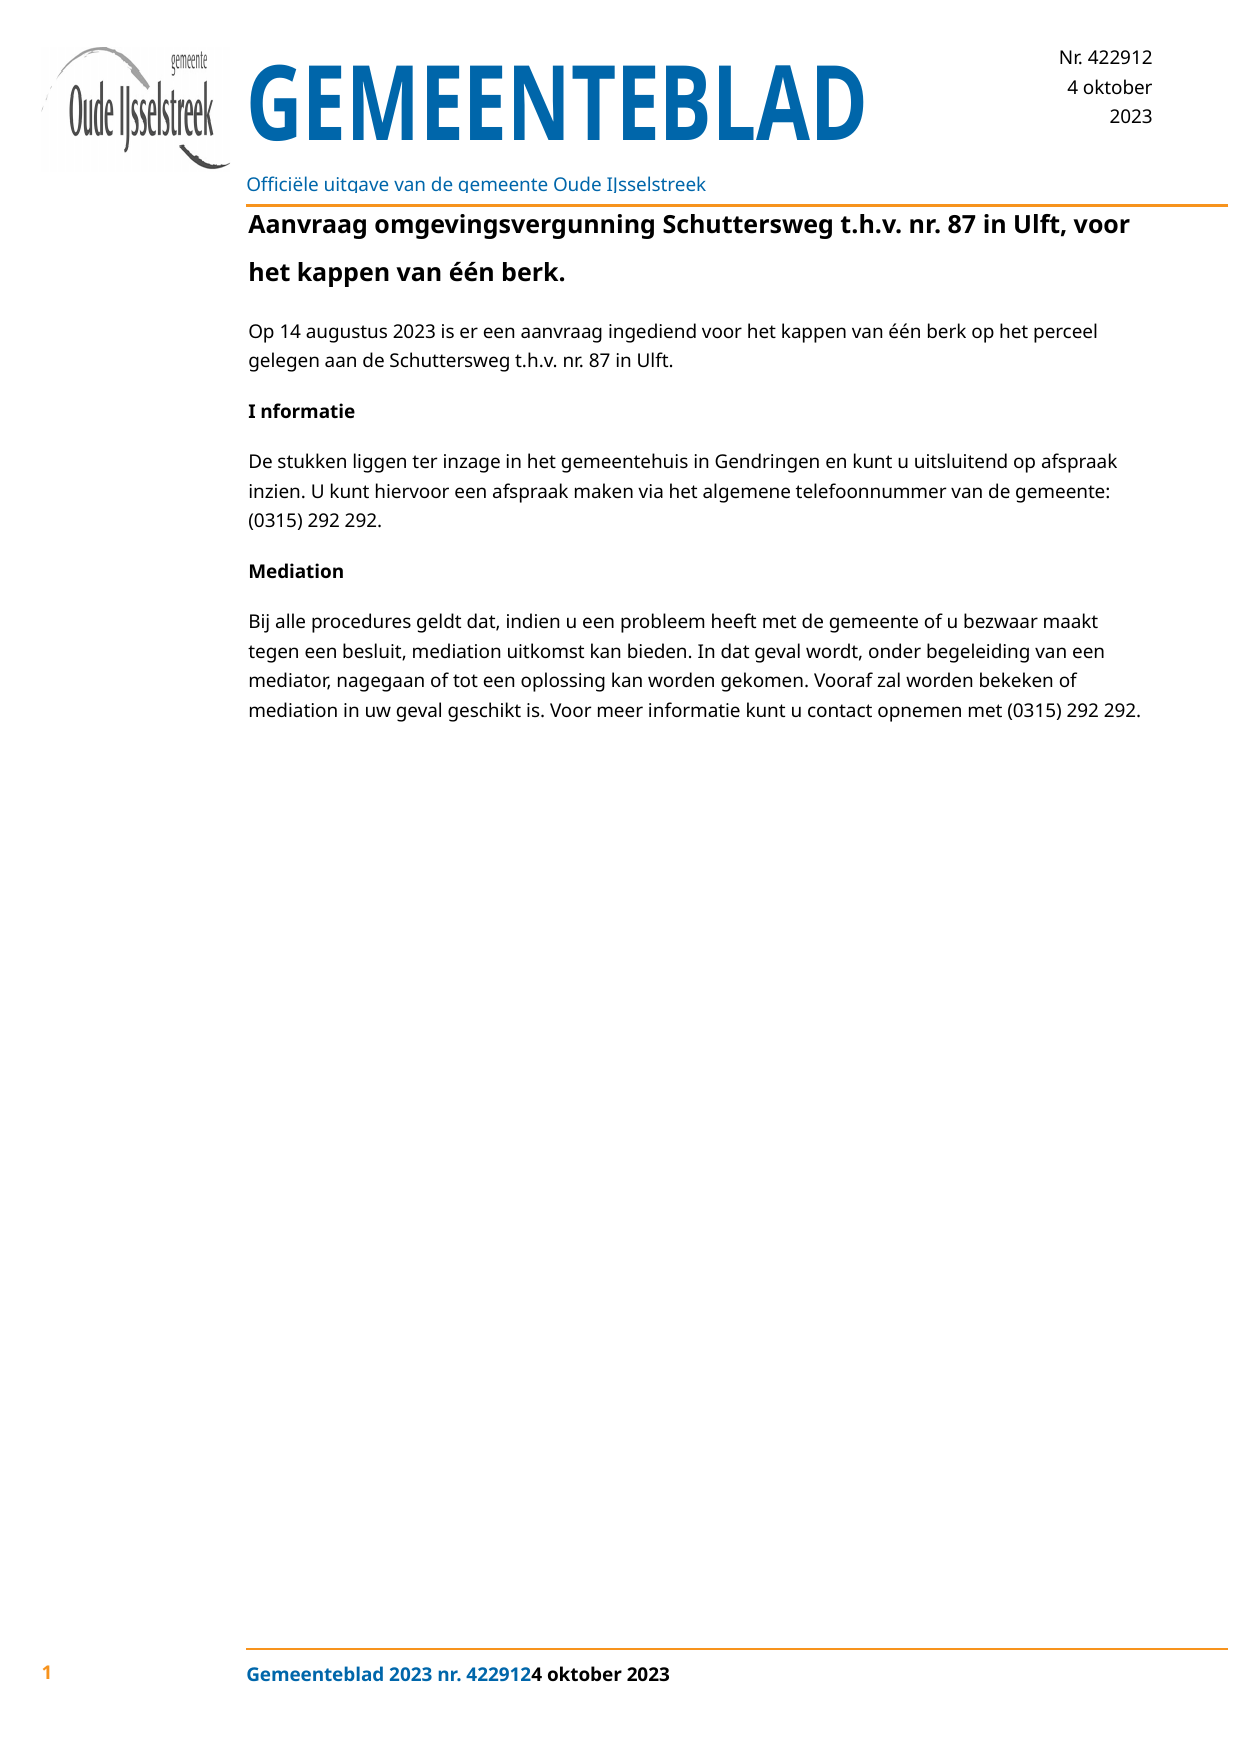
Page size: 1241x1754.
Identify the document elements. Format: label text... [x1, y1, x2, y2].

text Op 14 augustus 2023 is er een aanvraag ingediend voor het kappen van één berk op het perceel gelegen aan de Schuttersweg t.h.v. nr. 87 in Ulft. [248, 318, 1152, 373]
text Bij alle procedures geldt dat, indien u een probleem heeft met de gemeente of u bezwaar maakt tegen een besluit, mediation uitkomst kan bieden. In dat geval wordt, onder begeleiding van een mediator, nagegaan of tot een oplossing kan worden gekomen. Vooraf zal worden bekeken of mediation in uw geval geschikt is. Voor meer informatie kunt u contact opnemen met (0315) 292 292. [248, 608, 1152, 723]
picture [41, 47, 231, 172]
text Mediation [248, 558, 1152, 584]
text De stukken liggen ter inzage in het gemeentehuis in Gendringen en kunt u uitsluitend op afspraak inzien. U kunt hiervoor een afspraak maken via het algemene telefoonnummer van de gemeente: (0315) 292 292. [248, 448, 1152, 533]
text Aanvraag omgevingsvergunning Schuttersweg t.h.v. nr. 87 in Ulft, voor het kappen van één berk. [248, 207, 1152, 288]
text I nformatie [248, 398, 1152, 424]
